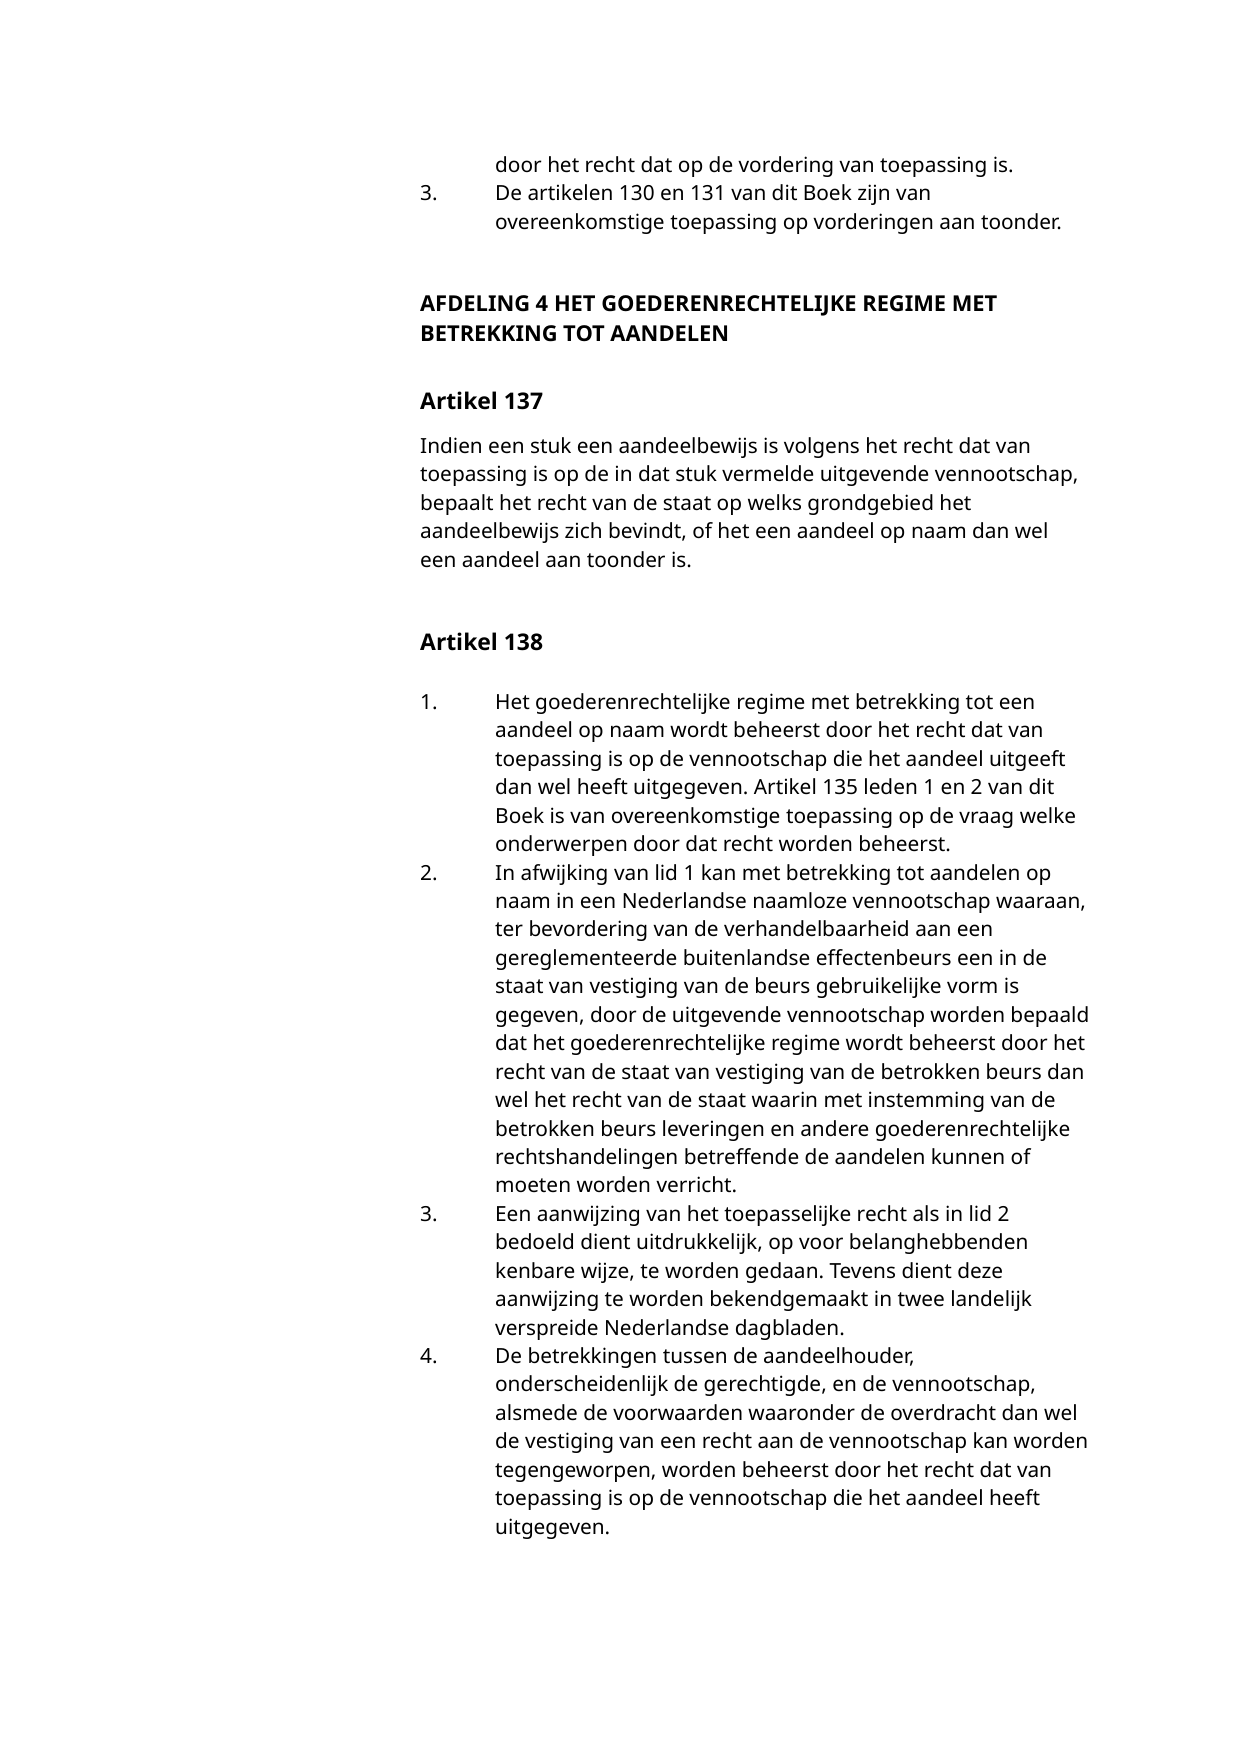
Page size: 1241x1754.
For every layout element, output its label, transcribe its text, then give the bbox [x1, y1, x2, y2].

list door het recht dat op de vordering van toepassing is. [420, 150, 1090, 178]
list Een aanwijzing van het toepasselijke recht als in lid 2 bedoeld dient uitdrukkelijk, op voor belanghebbenden kenbare wijze, te worden gedaan. Tevens dient deze aanwijzing te worden bekendgemaakt in twee landelijk verspreide Nederlandse dagbladen. [420, 1199, 1090, 1341]
list In afwijking van lid 1 kan met betrekking tot aandelen op naam in een Nederlandse naamloze vennootschap waaraan, ter bevordering van de verhandelbaarheid aan een gereglementeerde buitenlandse effectenbeurs een in de staat van vestiging van de beurs gebruikelijke vorm is gegeven, door de uitgevende vennootschap worden bepaald dat het goederenrechtelijke regime wordt beheerst door het recht van de staat van vestiging van de betrokken beurs dan wel het recht van de staat waarin met instemming van de betrokken beurs leveringen en andere goederenrechtelijke rechtshandelingen betreffende de aandelen kunnen of moeten worden verricht. [420, 858, 1090, 1199]
subtitle Artikel 137 [420, 385, 1090, 416]
list De artikelen 130 en 131 van dit Boek zijn van overeenkomstige toepassing op vorderingen aan toonder. [420, 178, 1090, 235]
subtitle AFDELING 4 HET GOEDERENRECHTELIJKE REGIME MET BETREKKING TOT AANDELEN [420, 288, 1090, 347]
list Het goederenrechtelijke regime met betrekking tot een aandeel op naam wordt beheerst door het recht dat van toepassing is op de vennootschap die het aandeel uitgeeft dan wel heeft uitgegeven. Artikel 135 leden 1 en 2 van dit Boek is van overeenkomstige toepassing op de vraag welke onderwerpen door dat recht worden beheerst. [420, 687, 1090, 858]
list De betrekkingen tussen de aandeelhouder, onderscheidenlijk de gerechtigde, en de vennootschap, alsmede de voorwaarden waaronder de overdracht dan wel de vestiging van een recht aan de vennootschap kan worden tegengeworpen, worden beheerst door het recht dat van toepassing is op de vennootschap die het aandeel heeft uitgegeven. [420, 1341, 1090, 1540]
text Indien een stuk een aandeelbewijs is volgens het recht dat van toepassing is op de in dat stuk vermelde uitgevende vennootschap, bepaalt het recht van de staat op welks grondgebied het aandeelbewijs zich bevindt, of het een aandeel op naam dan wel een aandeel aan toonder is. [420, 431, 1090, 573]
subtitle Artikel 138 [420, 626, 1090, 657]
